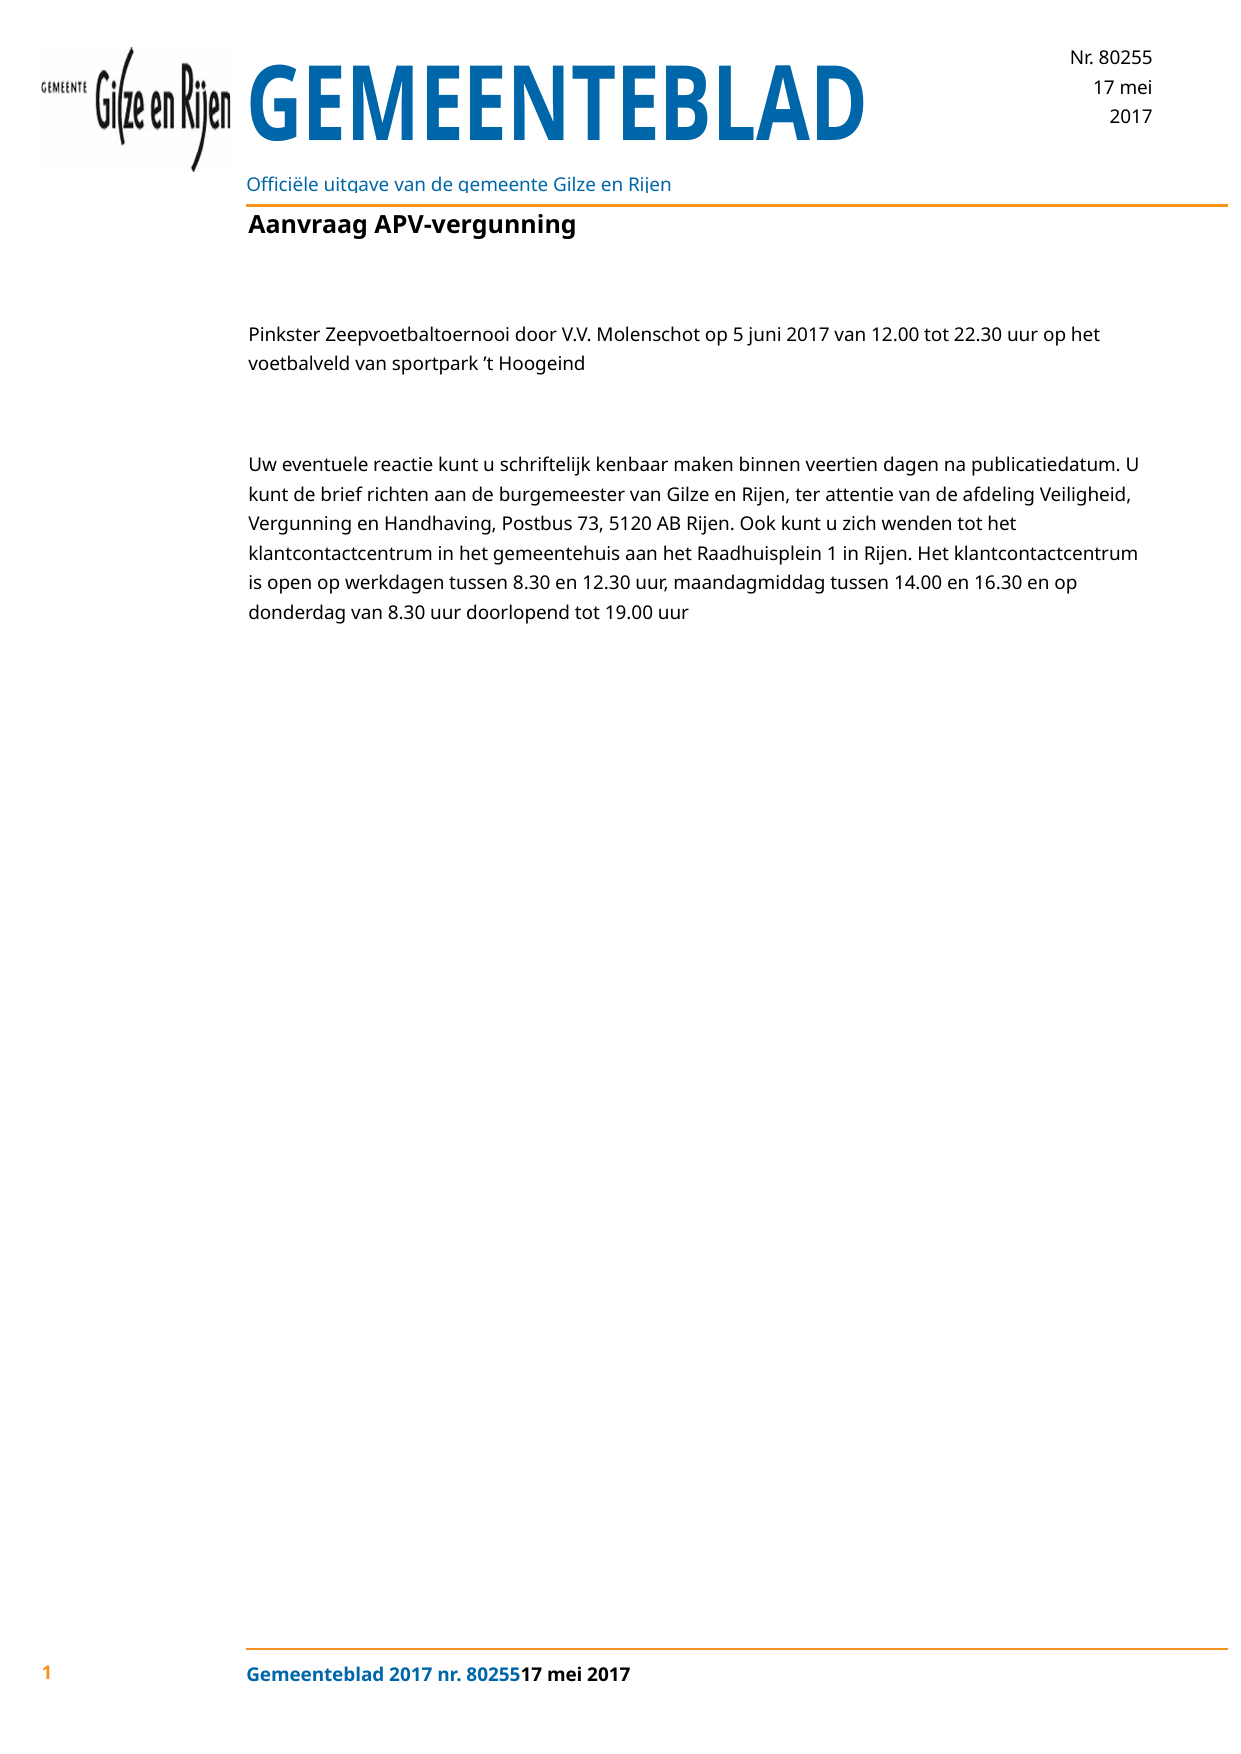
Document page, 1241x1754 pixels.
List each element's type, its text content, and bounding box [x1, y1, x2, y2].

text Aanvraag APV-vergunning [248, 207, 1152, 241]
text Uw eventuele reactie kunt u schriftelijk kenbaar maken binnen veertien dagen na publicatiedatum. U kunt de brief richten aan de burgemeester van Gilze en Rijen, ter attentie van de afdeling Veiligheid, Vergunning en Handhaving, Postbus 73, 5120 AB Rijen. Ook kunt u zich wenden tot het klantcontactcentrum in het gemeentehuis aan het Raadhuisplein 1 in Rijen. Het klantcontactcentrum is open op werkdagen tussen 8.30 en 12.30 uur, maandagmiddag tussen 14.00 en 16.30 en op donderdag van 8.30 uur doorlopend tot 19.00 uur [248, 451, 1152, 625]
text Pinkster Zeepvoetbaltoernooi door V.V. Molenschot op 5 juni 2017 van 12.00 tot 22.30 uur op het voetbalveld van sportpark ’t Hoogeind [248, 321, 1152, 376]
picture [41, 47, 231, 172]
